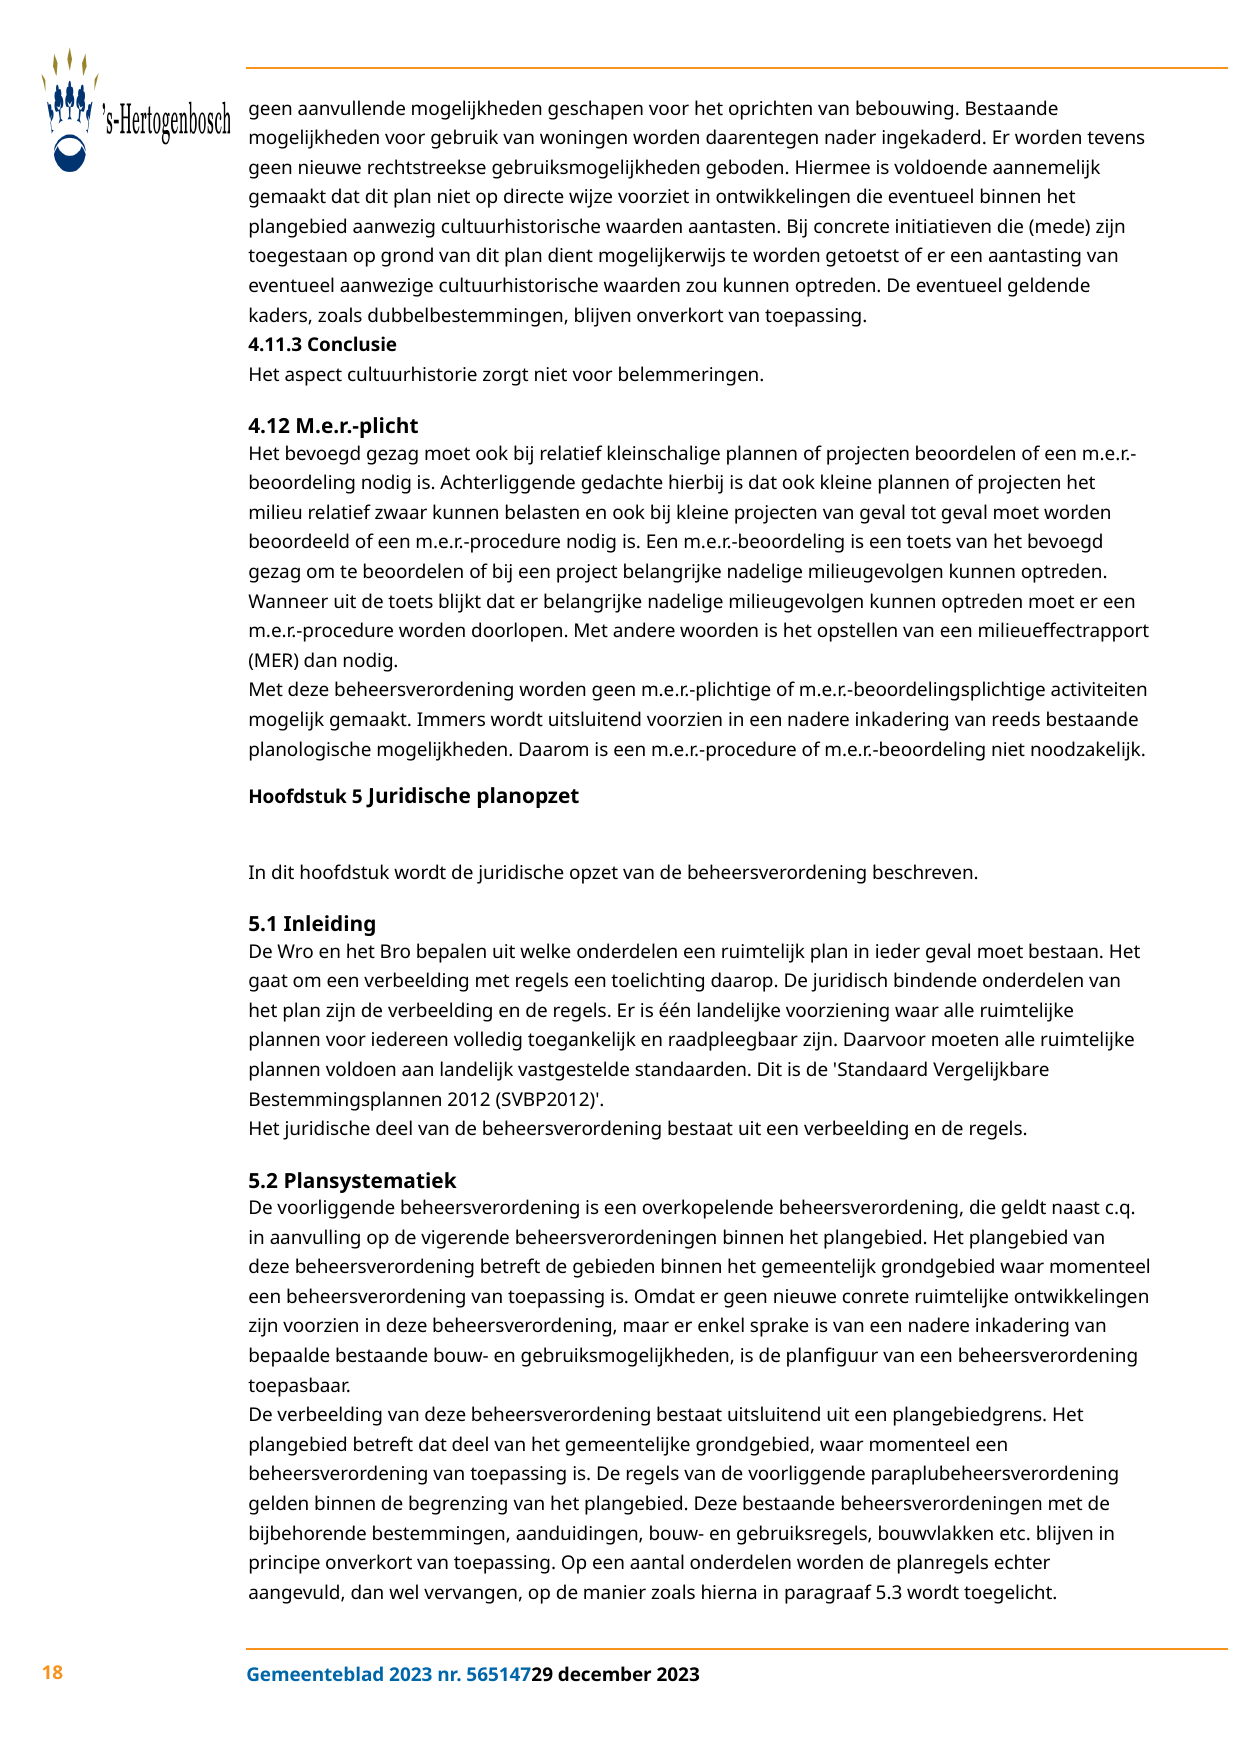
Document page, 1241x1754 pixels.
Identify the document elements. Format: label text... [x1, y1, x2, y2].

text Het bevoegd gezag moet ook bij relatief kleinschalige plannen of projecten beoordelen of een m.e.r.-beoordeling nodig is. Achterliggende gedachte hierbij is dat ook kleine plannen of projecten het milieu relatief zwaar kunnen belasten en ook bij kleine projecten van geval tot geval moet worden beoordeeld of een m.e.r.-procedure nodig is. Een m.e.r.-beoordeling is een toets van het bevoegd gezag om te beoordelen of bij een project belangrijke nadelige milieugevolgen kunnen optreden. Wanneer uit de toets blijkt dat er belangrijke nadelige milieugevolgen kunnen optreden moet er een m.e.r.-procedure worden doorlopen. Met andere woorden is het opstellen van een milieueffectrapport (MER) dan nodig. [248, 440, 1152, 673]
text 4.11.3 Conclusie [248, 331, 1152, 357]
text geen aanvullende mogelijkheden geschapen voor het oprichten van bebouwing. Bestaande mogelijkheden voor gebruik van woningen worden daarentegen nader ingekaderd. Er worden tevens geen nieuwe rechtstreekse gebruiksmogelijkheden geboden. Hiermee is voldoende aannemelijk gemaakt dat dit plan niet op directe wijze voorziet in ontwikkelingen die eventueel binnen het plangebied aanwezig cultuurhistorische waarden aantasten. Bij concrete initiatieven die (mede) zijn toegestaan op grond van dit plan dient mogelijkerwijs te worden getoetst of er een aantasting van eventueel aanwezige cultuurhistorische waarden zou kunnen optreden. De eventueel geldende kaders, zoals dubbelbestemmingen, blijven onverkort van toepassing. [248, 95, 1152, 328]
text 5.1 Inleiding [248, 909, 1152, 938]
text Het aspect cultuurhistorie zorgt niet voor belemmeringen. [248, 361, 1152, 387]
text Het juridische deel van de beheersverordening bestaat uit een verbeelding en de regels. [248, 1115, 1152, 1141]
text De verbeelding van deze beheersverordening bestaat uitsluitend uit een plangebiedgrens. Het plangebied betreft dat deel van het gemeentelijke grondgebied, waar momenteel een beheersverordening van toepassing is. De regels van de voorliggende paraplubeheersverordening gelden binnen de begrenzing van het plangebied. Deze bestaande beheersverordeningen met de bijbehorende bestemmingen, aanduidingen, bouw- en gebruiksregels, bouwvlakken etc. blijven in principe onverkort van toepassing. Op een aantal onderdelen worden de planregels echter aangevuld, dan wel vervangen, op de manier zoals hierna in paragraaf 5.3 wordt toegelicht. [248, 1401, 1152, 1604]
text Hoofdstuk 5 Juridische planopzet [248, 781, 1152, 810]
text Met deze beheersverordening worden geen m.e.r.-plichtige of m.e.r.-beoordelingsplichtige activiteiten mogelijk gemaakt. Immers wordt uitsluitend voorzien in een nadere inkadering van reeds bestaande planologische mogelijkheden. Daarom is een m.e.r.-procedure of m.e.r.-beoordeling niet noodzakelijk. [248, 677, 1152, 761]
text De Wro en het Bro bepalen uit welke onderdelen een ruimtelijk plan in ieder geval moet bestaan. Het gaat om een verbeelding met regels een toelichting daarop. De juridisch bindende onderdelen van het plan zijn de verbeelding en de regels. Er is één landelijke voorziening waar alle ruimtelijke plannen voor iedereen volledig toegankelijk en raadpleegbaar zijn. Daarvoor moeten alle ruimtelijke plannen voldoen aan landelijk vastgestelde standaarden. Dit is de 'Standaard Vergelijkbare Bestemmingsplannen 2012 (SVBP2012)'. [248, 938, 1152, 1112]
text 5.2 Plansystematiek [248, 1166, 1152, 1194]
text In dit hoofdstuk wordt de juridische opzet van de beheersverordening beschreven. [248, 859, 1152, 885]
text 4.12 M.e.r.-plicht [248, 411, 1152, 440]
text De voorliggende beheersverordening is een overkopelende beheersverordening, die geldt naast c.q. in aanvulling op de vigerende beheersverordeningen binnen het plangebied. Het plangebied van deze beheersverordening betreft de gebieden binnen het gemeentelijk grondgebied waar momenteel een beheersverordening van toepassing is. Omdat er geen nieuwe conrete ruimtelijke ontwikkelingen zijn voorzien in deze beheersverordening, maar er enkel sprake is van een nadere inkadering van bepaalde bestaande bouw- en gebruiksmogelijkheden, is de planfiguur van een beheersverordening toepasbaar. [248, 1194, 1152, 1397]
picture [41, 47, 231, 172]
